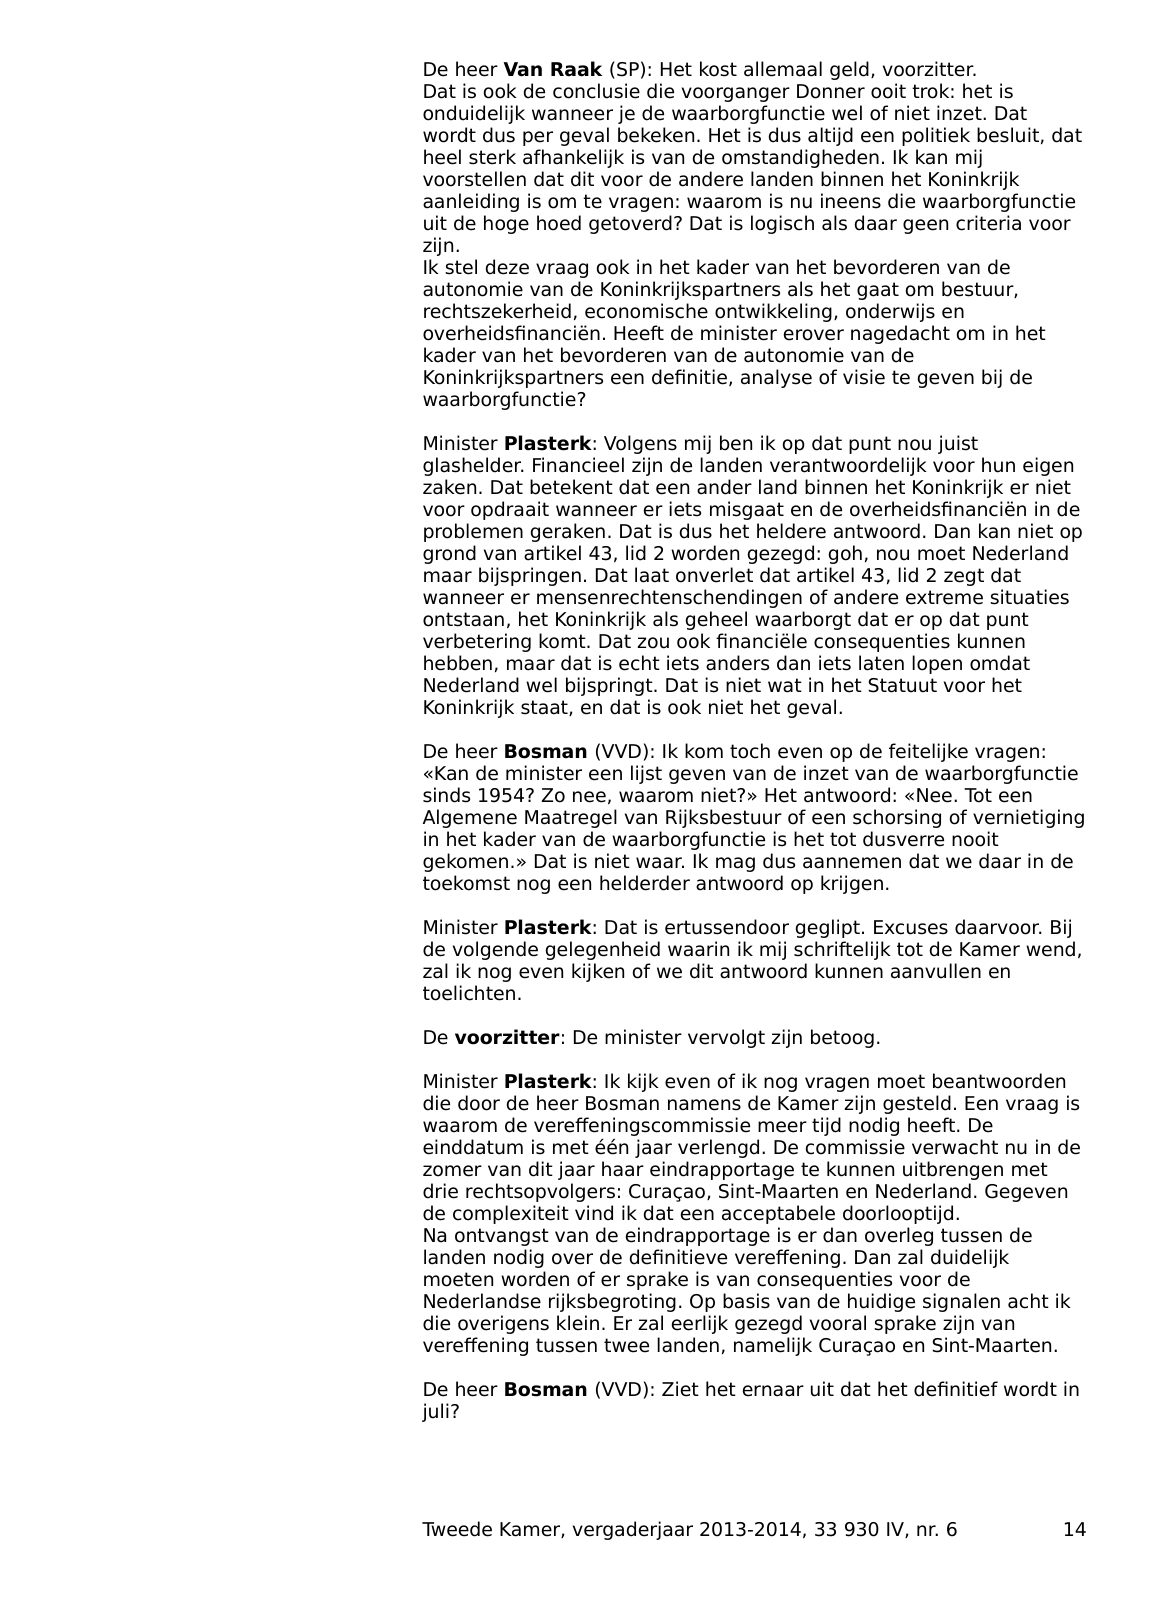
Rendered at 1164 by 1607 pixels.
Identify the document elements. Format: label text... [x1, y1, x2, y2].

text Minister Plasterk: Volgens mij ben ik op dat punt nou juist glashelder. Financieel zijn de landen verantwoordelijk voor hun eigen zaken. Dat betekent dat een ander land binnen het Koninkrijk er niet voor opdraait wanneer er iets misgaat en de overheidsfinanciën in de problemen geraken. Dat is dus het heldere antwoord. Dan kan niet op grond van artikel 43, lid 2 worden gezegd: goh, nou moet Nederland maar bijspringen. Dat laat onverlet dat artikel 43, lid 2 zegt dat wanneer er mensenrechtenschendingen of andere extreme situaties ontstaan, het Koninkrijk als geheel waarborgt dat er op dat punt verbetering komt. Dat zou ook financiële consequenties kunnen hebben, maar dat is echt iets anders dan iets laten lopen omdat Nederland wel bijspringt. Dat is niet wat in het Statuut voor het Koninkrijk staat, en dat is ook niet het geval. [422, 433, 1087, 719]
text De heer Bosman (VVD): Ik kom toch even op de feitelijke vragen: «Kan de minister een lijst geven van de inzet van de waarborgfunctie sinds 1954? Zo nee, waarom niet?» Het antwoord: «Nee. Tot een Algemene Maatregel van Rijksbestuur of een schorsing of vernietiging in het kader van de waarborgfunctie is het tot dusverre nooit gekomen.» Dat is niet waar. Ik mag dus aannemen dat we daar in de toekomst nog een helderder antwoord op krijgen. [422, 741, 1087, 895]
text Ik stel deze vraag ook in het kader van het bevorderen van de autonomie van de Koninkrijkspartners als het gaat om bestuur, rechtszekerheid, economische ontwikkeling, onderwijs en overheidsfinanciën. Heeft de minister erover nagedacht om in het kader van het bevorderen van de autonomie van de Koninkrijkspartners een definitie, analyse of visie te geven bij de waarborgfunctie? [422, 257, 1087, 411]
text De voorzitter: De minister vervolgt zijn betoog. [422, 1027, 1087, 1049]
text Na ontvangst van de eindrapportage is er dan overleg tussen de landen nodig over de definitieve vereffening. Dan zal duidelijk moeten worden of er sprake is van consequenties voor de Nederlandse rijksbegroting. Op basis van de huidige signalen acht ik die overigens klein. Er zal eerlijk gezegd vooral sprake zijn van vereffening tussen twee landen, namelijk Curaçao en Sint-Maarten. [422, 1225, 1087, 1357]
text De heer Bosman (VVD): Ziet het ernaar uit dat het definitief wordt in juli? [422, 1379, 1087, 1423]
text Minister Plasterk: Ik kijk even of ik nog vragen moet beantwoorden die door de heer Bosman namens de Kamer zijn gesteld. Een vraag is waarom de vereffeningscommissie meer tijd nodig heeft. De einddatum is met één jaar verlengd. De commissie verwacht nu in de zomer van dit jaar haar eindrapportage te kunnen uitbrengen met drie rechtsopvolgers: Curaçao, Sint-Maarten en Nederland. Gegeven de complexiteit vind ik dat een acceptabele doorlooptijd. [422, 1071, 1087, 1225]
text De heer Van Raak (SP): Het kost allemaal geld, voorzitter. [422, 59, 1087, 81]
text Minister Plasterk: Dat is ertussendoor geglipt. Excuses daarvoor. Bij de volgende gelegenheid waarin ik mij schriftelijk tot de Kamer wend, zal ik nog even kijken of we dit antwoord kunnen aanvullen en toelichten. [422, 917, 1087, 1005]
text Dat is ook de conclusie die voorganger Donner ooit trok: het is onduidelijk wanneer je de waarborgfunctie wel of niet inzet. Dat wordt dus per geval bekeken. Het is dus altijd een politiek besluit, dat heel sterk afhankelijk is van de omstandigheden. Ik kan mij voorstellen dat dit voor de andere landen binnen het Koninkrijk aanleiding is om te vragen: waarom is nu ineens die waarborgfunctie uit de hoge hoed getoverd? Dat is logisch als daar geen criteria voor zijn. [422, 81, 1087, 257]
